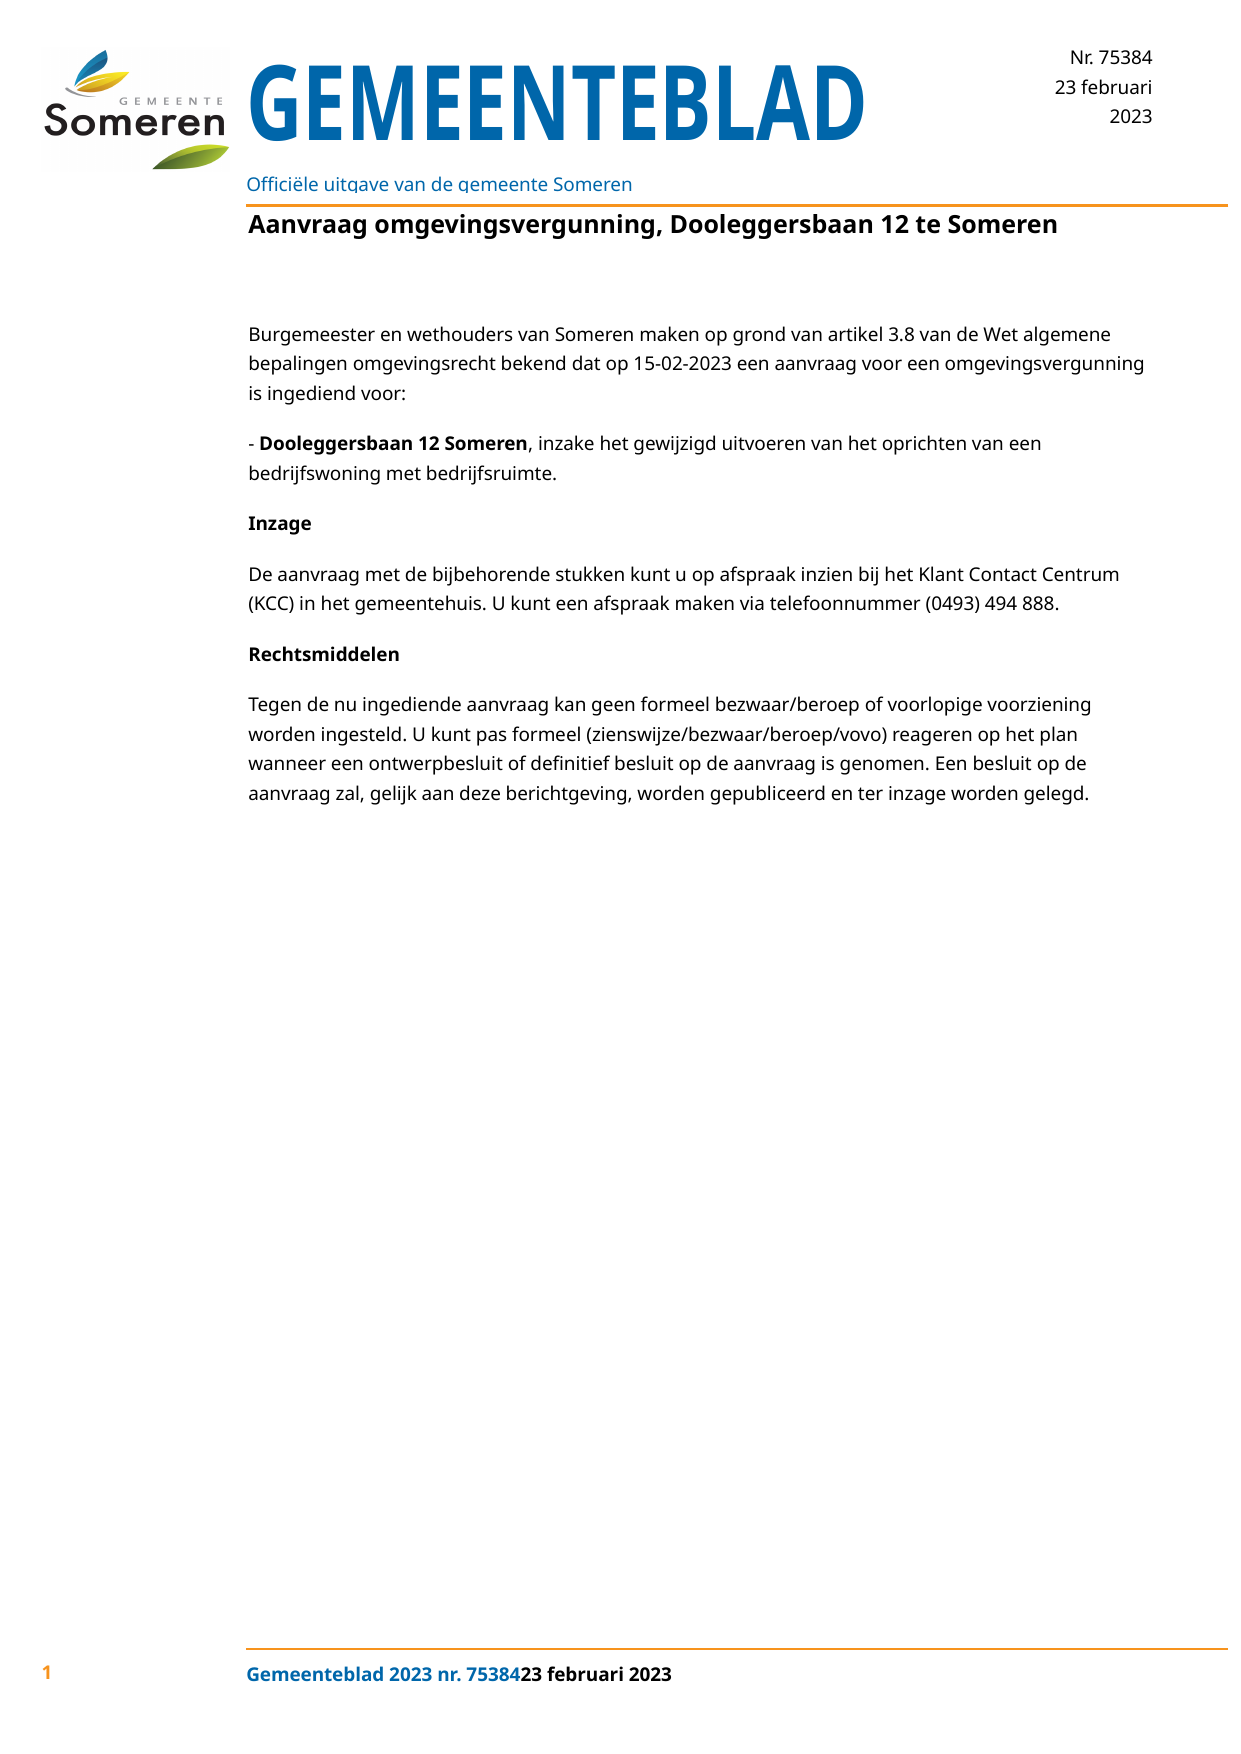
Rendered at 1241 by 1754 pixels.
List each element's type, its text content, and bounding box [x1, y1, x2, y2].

picture [41, 47, 231, 172]
text Rechtsmiddelen [248, 641, 1152, 666]
text Aanvraag omgevingsvergunning, Dooleggersbaan 12 te Someren [248, 207, 1152, 241]
text Inzage [248, 510, 1152, 536]
text Burgemeester en wethouders van Someren maken op grond van artikel 3.8 van de Wet algemene bepalingen omgevingsrecht bekend dat op 15-02-2023 een aanvraag voor een omgevingsvergunning is ingediend voor: [248, 321, 1152, 406]
text - Dooleggersbaan 12 Someren, inzake het gewijzigd uitvoeren van het oprichten van een bedrijfswoning met bedrijfsruimte. [248, 430, 1152, 486]
text Tegen de nu ingediende aanvraag kan geen formeel bezwaar/beroep of voorlopige voorziening worden ingesteld. U kunt pas formeel (zienswijze/bezwaar/beroep/vovo) reageren op het plan wanneer een ontwerpbesluit of definitief besluit op de aanvraag is genomen. Een besluit op de aanvraag zal, gelijk aan deze berichtgeving, worden gepubliceerd en ter inzage worden gelegd. [248, 691, 1152, 806]
text De aanvraag met de bijbehorende stukken kunt u op afspraak inzien bij het Klant Contact Centrum (KCC) in het gemeentehuis. U kunt een afspraak maken via telefoonnummer (0493) 494 888. [248, 561, 1152, 616]
